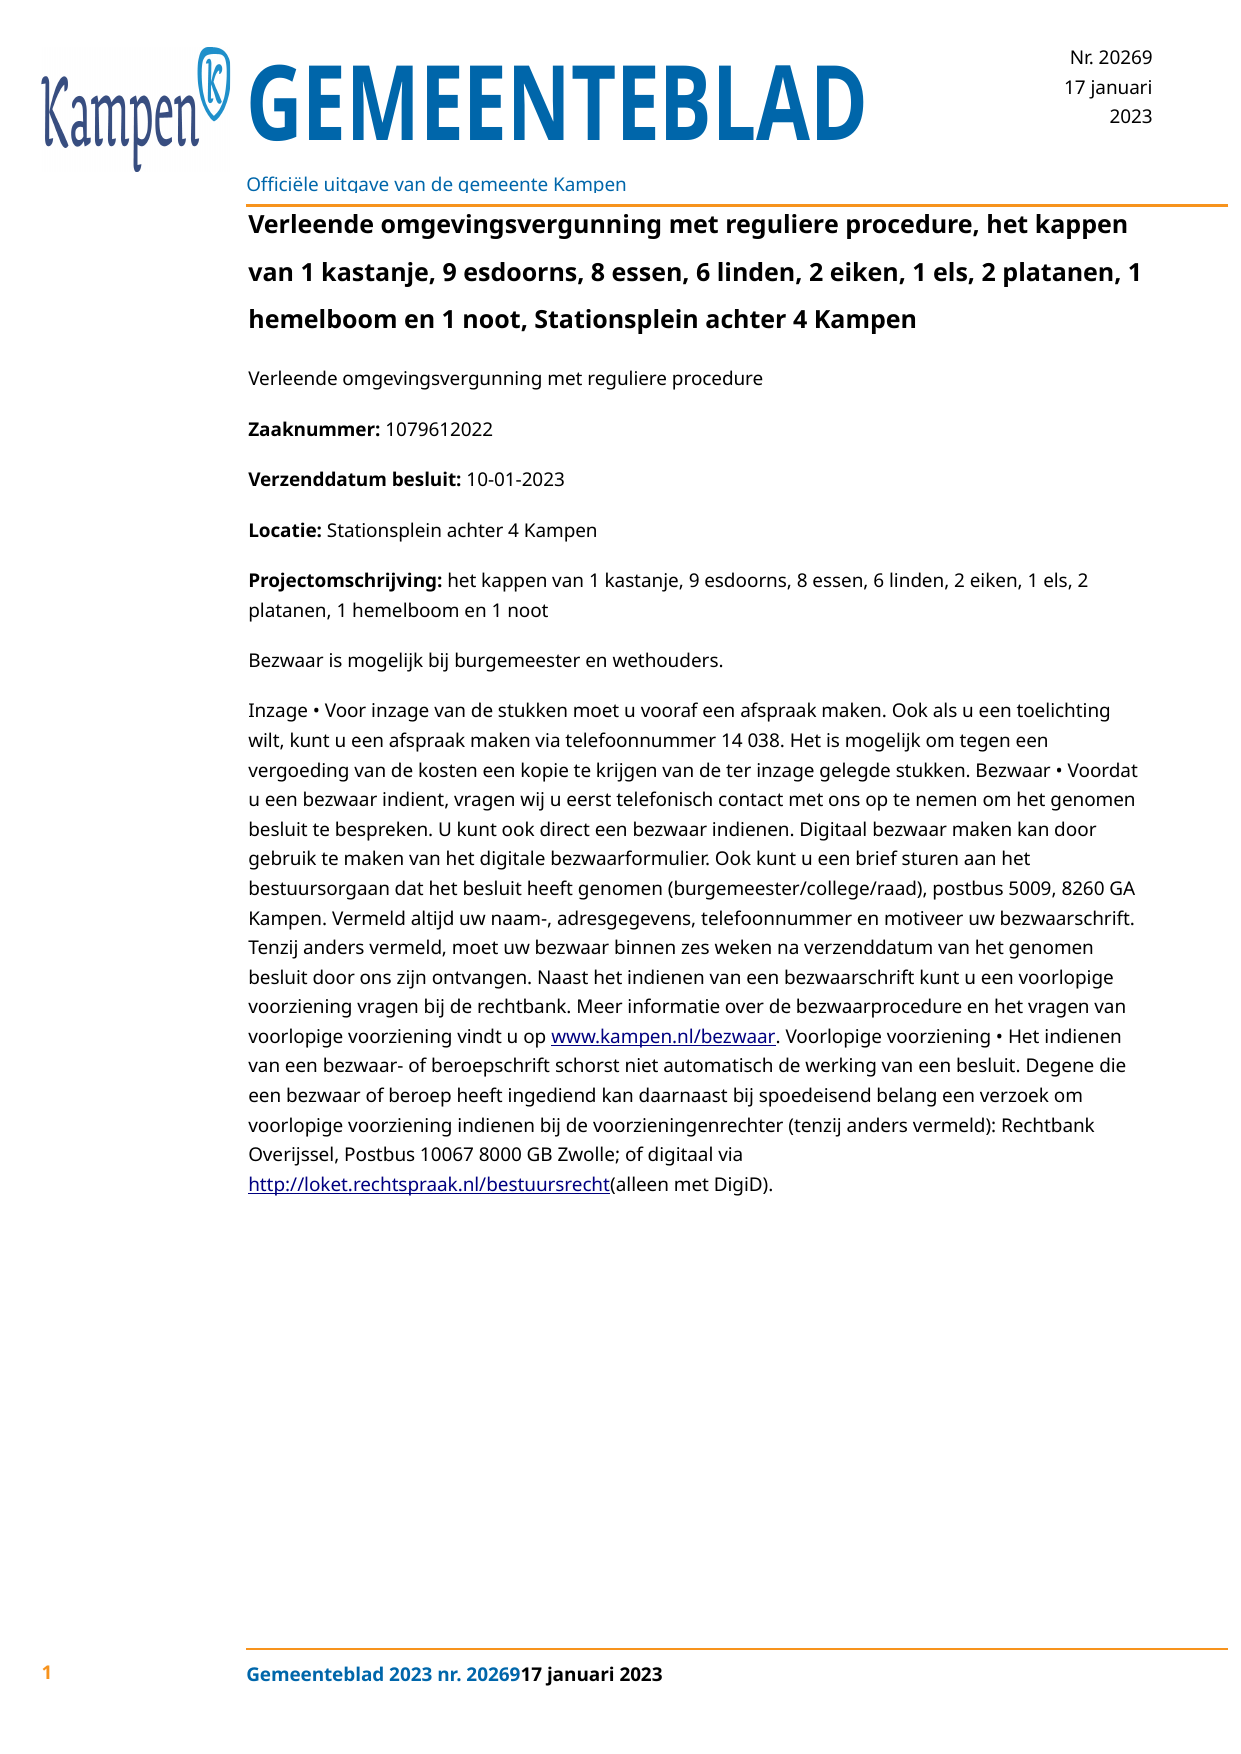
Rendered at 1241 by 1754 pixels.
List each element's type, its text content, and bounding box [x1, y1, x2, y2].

text Verleende omgevingsvergunning met reguliere procedure, het kappen van 1 kastanje, 9 esdoorns, 8 essen, 6 linden, 2 eiken, 1 els, 2 platanen, 1 hemelboom en 1 noot, Stationsplein achter 4 Kampen [248, 207, 1152, 336]
picture [41, 47, 231, 172]
text Projectomschrijving: het kappen van 1 kastanje, 9 esdoorns, 8 essen, 6 linden, 2 eiken, 1 els, 2 platanen, 1 hemelboom en 1 noot [248, 567, 1152, 622]
text Locatie: Stationsplein achter 4 Kampen [248, 517, 1152, 542]
text Bezwaar is mogelijk bij burgemeester en wethouders. [248, 647, 1152, 673]
text Verzenddatum besluit: 10-01-2023 [248, 466, 1152, 492]
text Zaaknummer: 1079612022 [248, 416, 1152, 442]
text Verleende omgevingsvergunning met reguliere procedure [248, 366, 1152, 391]
text Inzage • Voor inzage van de stukken moet u vooraf een afspraak maken. Ook als u een toelichting wilt, kunt u een afspraak maken via telefoonnummer 14 038. Het is mogelijk om tegen een vergoeding van de kosten een kopie te krijgen van de ter inzage gelegde stukken. Bezwaar • Voordat u een bezwaar indient, vragen wij u eerst telefonisch contact met ons op te nemen om het genomen besluit te bespreken. U kunt ook direct een bezwaar indienen. Digitaal bezwaar maken kan door gebruik te maken van het digitale bezwaarformulier. Ook kunt u een brief sturen aan het bestuursorgaan dat het besluit heeft genomen (burgemeester/college/raad), postbus 5009, 8260 GA Kampen. Vermeld altijd uw naam-, adresgegevens, telefoonnummer en motiveer uw bezwaarschrift. Tenzij anders vermeld, moet uw bezwaar binnen zes weken na verzenddatum van het genomen besluit door ons zijn ontvangen. Naast het indienen van een bezwaarschrift kunt u een voorlopige voorziening vragen bij de rechtbank. Meer informatie over de bezwaarprocedure en het vragen van voorlopige voorziening vindt u op www.kampen.nl/bezwaar. Voorlopige voorziening • Het indienen van een bezwaar- of beroepschrift schorst niet automatisch de werking van een besluit. Degene die een bezwaar of beroep heeft ingediend kan daarnaast bij spoedeisend belang een verzoek om voorlopige voorziening indienen bij de voorzieningenrechter (tenzij anders vermeld): Rechtbank Overijssel, Postbus 10067 8000 GB Zwolle; of digitaal via http://loket.rechtspraak.nl/bestuursrecht(alleen met DigiD). [248, 698, 1152, 1197]
